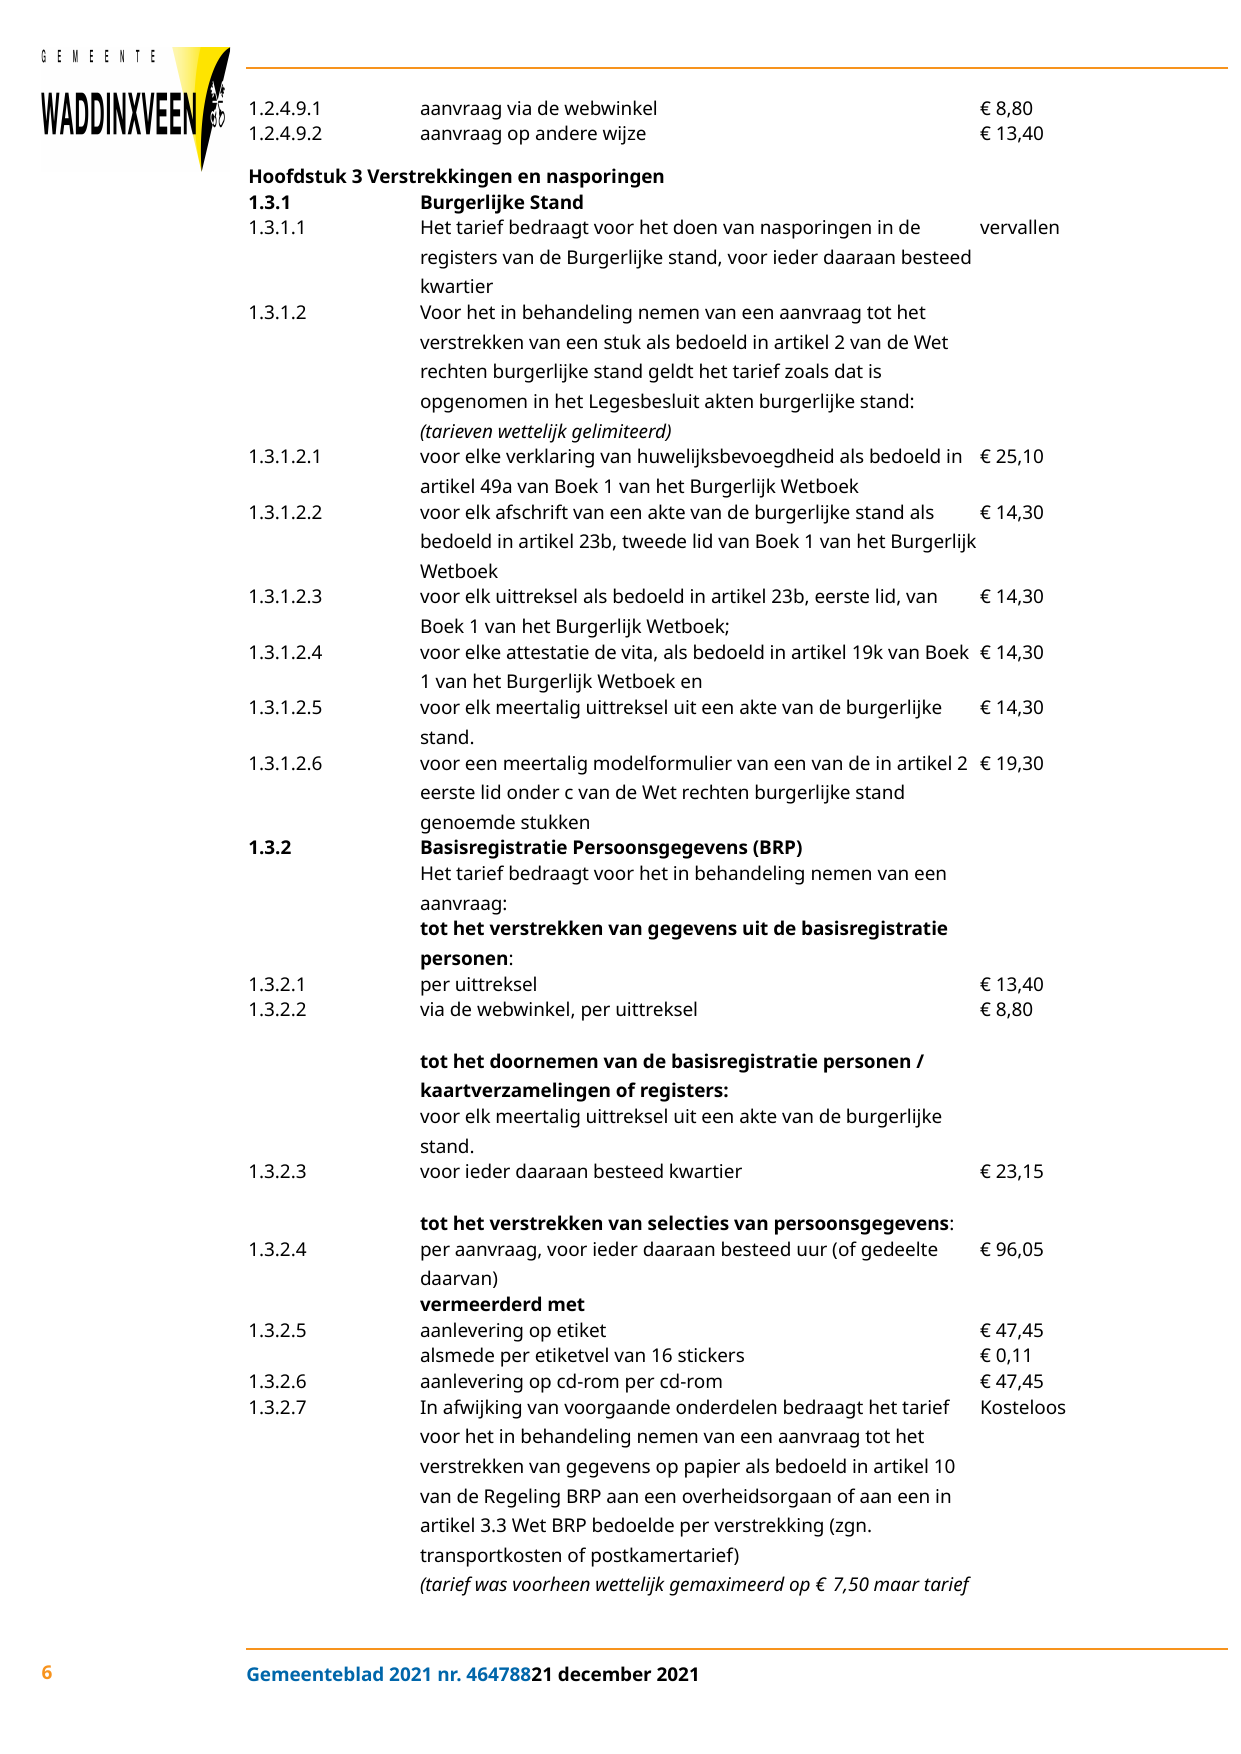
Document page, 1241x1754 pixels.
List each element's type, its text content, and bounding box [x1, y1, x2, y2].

table_cell tot het verstrekken van gegevens uit de basisregistratie personen: [420, 916, 980, 971]
table_cell 1.3.1.2.1 [248, 444, 420, 499]
table_cell 1.3.2.6 [248, 1369, 420, 1394]
table_cell € 8,80 [980, 997, 1152, 1022]
table_cell voor elk meertalig uittreksel uit een akte van de burgerlijke stand. [420, 694, 980, 750]
table_cell voor elk uittreksel als bedoeld in artikel 23b, eerste lid, van Boek 1 van het Burgerlijk Wetboek; [420, 584, 980, 639]
table_cell 1.3.1.2.6 [248, 750, 420, 834]
table_cell aanlevering op cd-rom per cd-rom [420, 1369, 980, 1394]
table_cell per uittreksel [420, 971, 980, 997]
table_cell 1.3.2.1 [248, 971, 420, 997]
table_cell € 8,80 [980, 95, 1152, 121]
table_cell aanvraag op andere wijze [420, 121, 980, 146]
table_cell [248, 1023, 420, 1048]
table_cell vermeerderd met [420, 1291, 980, 1317]
table_cell [980, 300, 1152, 443]
table_cell [248, 916, 420, 971]
table_cell € 0,11 [980, 1343, 1152, 1368]
table_cell aanlevering op etiket [420, 1317, 980, 1343]
table_cell [420, 1185, 980, 1210]
table_cell € 47,45 [980, 1317, 1152, 1343]
table_cell 1.2.4.9.1 [248, 95, 420, 121]
table_cell [980, 1023, 1152, 1048]
table_cell 1.2.4.9.2 [248, 121, 420, 146]
table_cell [420, 1023, 980, 1048]
table_cell In afwijking van voorgaande onderdelen bedraagt het tarief voor het in behandeling nemen van een aanvraag tot het verstrekken van gegevens op papier als bedoeld in artikel 10 van de Regeling BRP aan een overheidsorgaan of aan een in artikel 3.3 Wet BRP bedoelde per verstrekking (zgn. transportkosten of postkamertarief) (tarief was voorheen wettelijk gemaximeerd op € 7,50 maar tarief [420, 1394, 980, 1597]
table_cell voor elke verklaring van huwelijksbevoegdheid als bedoeld in artikel 49a van Boek 1 van het Burgerlijk Wetboek [420, 444, 980, 499]
table_cell [980, 1185, 1152, 1210]
table_cell tot het doornemen van de basisregistratie personen / kaartverzamelingen of registers: [420, 1048, 980, 1103]
table_cell vervallen [980, 215, 1152, 299]
table_cell 1.3.2 [248, 835, 420, 860]
table_cell € 47,45 [980, 1369, 1152, 1394]
table_cell € 14,30 [980, 499, 1152, 584]
table_cell € 14,30 [980, 639, 1152, 694]
table_cell 1.3.2.7 [248, 1394, 420, 1597]
table_cell [248, 1343, 420, 1368]
table_cell per aanvraag, voor ieder daaraan besteed uur (of gedeelte daarvan) [420, 1236, 980, 1291]
table_cell [248, 1104, 420, 1159]
table_header [980, 189, 1152, 214]
table_cell voor elk afschrift van een akte van de burgerlijke stand als bedoeld in artikel 23b, tweede lid van Boek 1 van het Burgerlijk Wetboek [420, 499, 980, 584]
table_cell 1.3.1.2.2 [248, 499, 420, 584]
table_cell via de webwinkel, per uittreksel [420, 997, 980, 1022]
table_cell 1.3.2.2 [248, 997, 420, 1022]
table_cell € 13,40 [980, 121, 1152, 146]
table_cell [980, 835, 1152, 860]
table_header 1.3.1 [248, 189, 420, 214]
table_header Burgerlijke Stand [420, 189, 980, 214]
table_cell [248, 1291, 420, 1317]
table_cell 1.3.1.2.5 [248, 694, 420, 750]
table_cell 1.3.1.2.4 [248, 639, 420, 694]
table_cell [980, 860, 1152, 916]
table_cell [980, 1104, 1152, 1159]
table_cell 1.3.1.2.3 [248, 584, 420, 639]
table_cell voor ieder daaraan besteed kwartier [420, 1159, 980, 1184]
table_cell 1.3.2.5 [248, 1317, 420, 1343]
table_cell € 23,15 [980, 1159, 1152, 1184]
table_cell € 96,05 [980, 1236, 1152, 1291]
table_cell Voor het in behandeling nemen van een aanvraag tot het verstrekken van een stuk als bedoeld in artikel 2 van de Wet rechten burgerlijke stand geldt het tarief zoals dat is opgenomen in het Legesbesluit akten burgerlijke stand: (tarieven wettelijk gelimiteerd) [420, 300, 980, 443]
table_cell [248, 1185, 420, 1210]
table_cell alsmede per etiketvel van 16 stickers [420, 1343, 980, 1368]
table_cell € 19,30 [980, 750, 1152, 834]
table_cell € 25,10 [980, 444, 1152, 499]
table_cell Het tarief bedraagt voor het in behandeling nemen van een aanvraag: [420, 860, 980, 916]
table_cell 1.3.1.1 [248, 215, 420, 299]
picture [41, 47, 231, 172]
table_cell 1.3.1.2 [248, 300, 420, 443]
table_cell 1.3.2.4 [248, 1236, 420, 1291]
table_cell tot het verstrekken van selecties van persoonsgegevens: [420, 1210, 980, 1236]
text Hoofdstuk 3 Verstrekkingen en nasporingen [248, 163, 1152, 189]
table_cell 1.3.2.3 [248, 1159, 420, 1184]
table_cell aanvraag via de webwinkel [420, 95, 980, 121]
table_cell [980, 1291, 1152, 1317]
table_cell [980, 1048, 1152, 1103]
table_cell voor elk meertalig uittreksel uit een akte van de burgerlijke stand. [420, 1104, 980, 1159]
table_cell € 14,30 [980, 694, 1152, 750]
table_cell [980, 916, 1152, 971]
table_cell Kosteloos [980, 1394, 1152, 1597]
table_cell [248, 860, 420, 916]
table_cell € 14,30 [980, 584, 1152, 639]
table_cell [248, 1048, 420, 1103]
table_cell voor elke attestatie de vita, als bedoeld in artikel 19k van Boek 1 van het Burgerlijk Wetboek en [420, 639, 980, 694]
table_cell [248, 1210, 420, 1236]
table_cell Het tarief bedraagt voor het doen van nasporingen in de registers van de Burgerlijke stand, voor ieder daaraan besteed kwartier [420, 215, 980, 299]
table_cell Basisregistratie Persoonsgegevens (BRP) [420, 835, 980, 860]
table_cell voor een meertalig modelformulier van een van de in artikel 2 eerste lid onder c van de Wet rechten burgerlijke stand genoemde stukken [420, 750, 980, 834]
table_cell € 13,40 [980, 971, 1152, 997]
table_cell [980, 1210, 1152, 1236]
